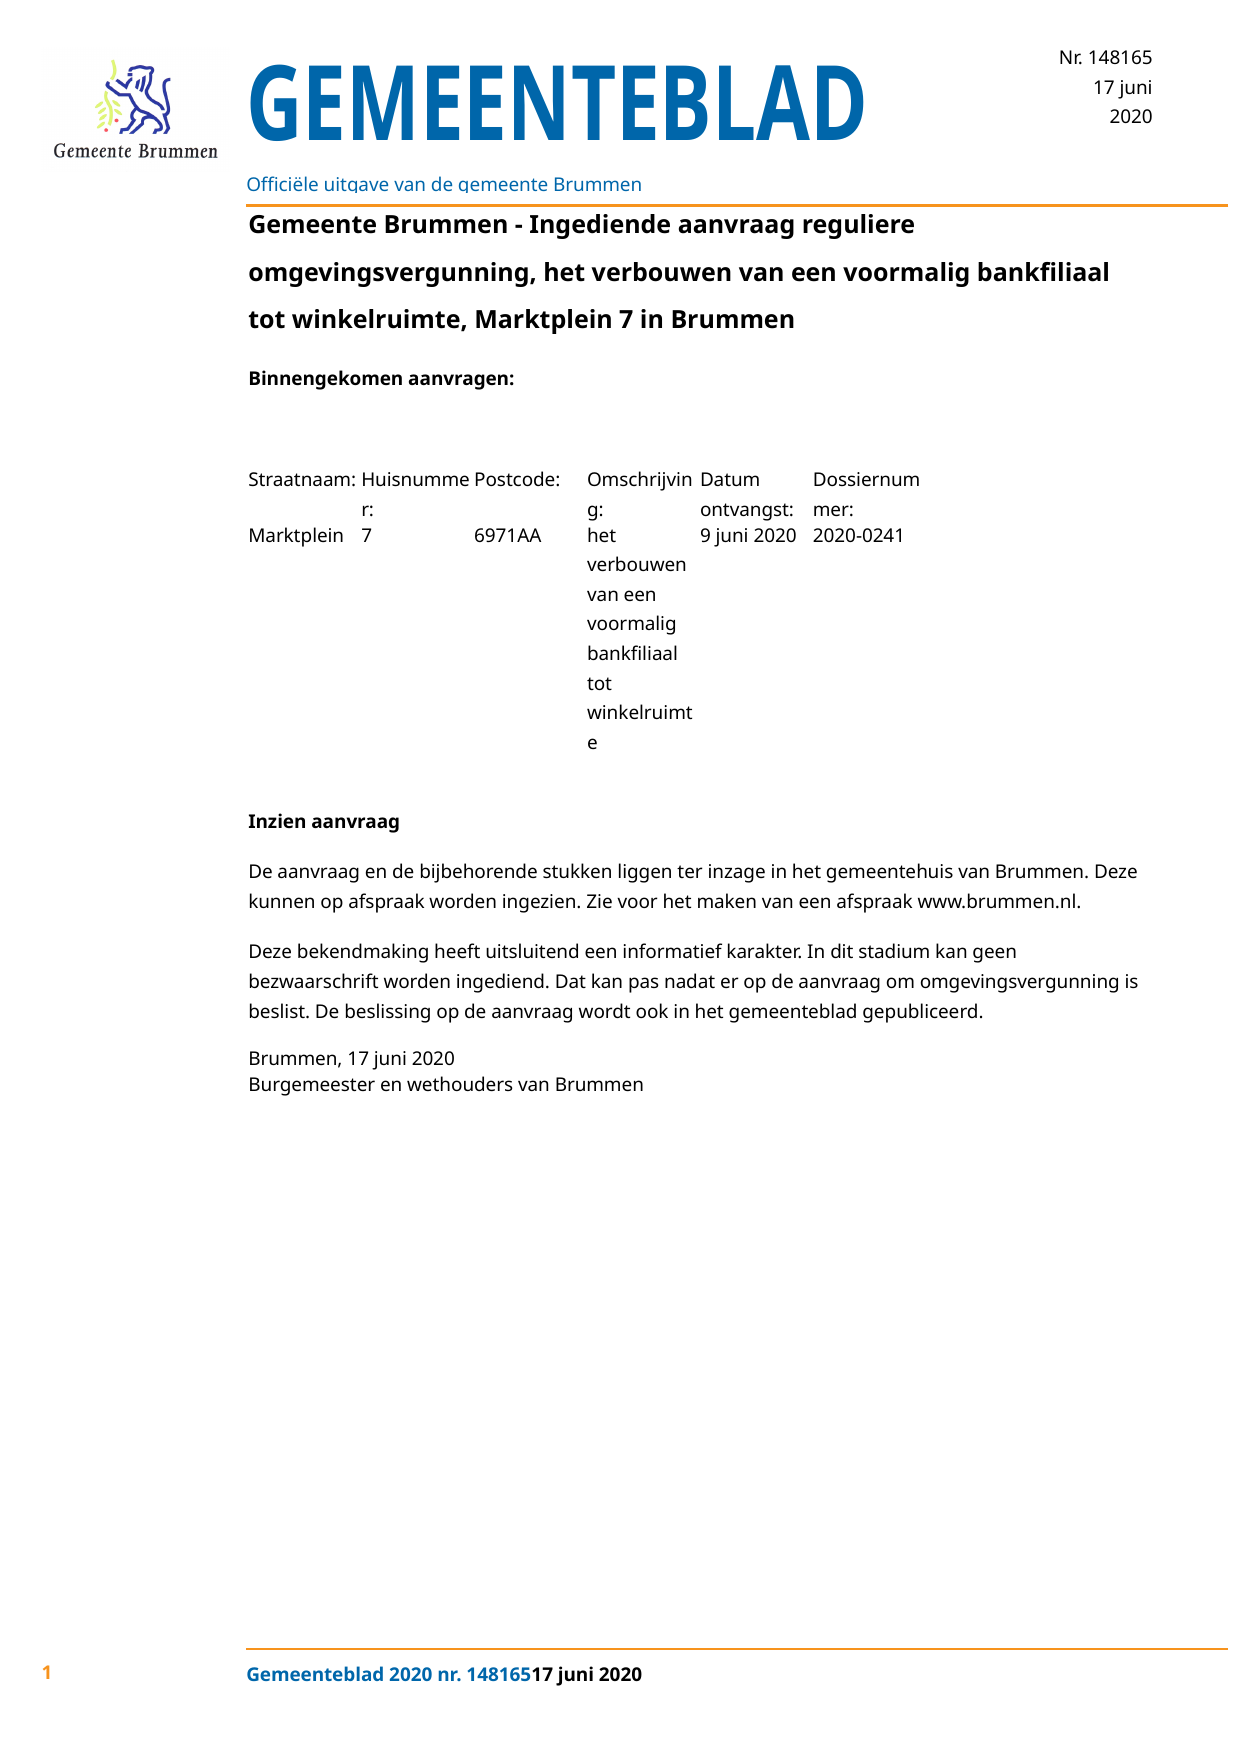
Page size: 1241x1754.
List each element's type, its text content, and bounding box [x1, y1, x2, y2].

picture [41, 47, 231, 172]
text Binnengekomen aanvragen: [248, 366, 1152, 391]
table_cell 7 [361, 522, 474, 754]
table_cell 6971AA [474, 522, 587, 754]
text De aanvraag en de bijbehorende stukken liggen ter inzage in het gemeentehuis van Brummen. Deze kunnen op afspraak worden ingezien. Zie voor het maken van een afspraak www.brummen.nl. [248, 859, 1152, 914]
text Gemeente Brummen - Ingediende aanvraag reguliere omgevingsvergunning, het verbouwen van een voormalig bankfiliaal tot winkelruimte, Marktplein 7 in Brummen [248, 207, 1152, 336]
table_header Omschrijving: [587, 466, 700, 522]
text Burgemeester en wethouders van Brummen [248, 1071, 1152, 1097]
table_header Postcode: [474, 466, 587, 522]
table_header Huisnummer: [361, 466, 474, 522]
text Deze bekendmaking heeft uitsluitend een informatief karakter. In dit stadium kan geen bezwaarschrift worden ingediend. Dat kan pas nadat er op de aanvraag om omgevingsvergunning is beslist. De beslissing op de aanvraag wordt ook in het gemeenteblad gepubliceerd. [248, 939, 1152, 1023]
table_cell 9 juni 2020 [700, 522, 813, 754]
table_header Datum ontvangst: [700, 466, 813, 522]
table_cell 2020-0241 [813, 522, 926, 754]
table_cell [1039, 522, 1152, 754]
table_header Straatnaam: [248, 466, 361, 522]
text Inzien aanvraag [248, 808, 1152, 834]
table_cell Marktplein [248, 522, 361, 754]
table_header [926, 466, 1038, 522]
table_header [1039, 466, 1152, 522]
table_header Dossiernummer: [813, 466, 926, 522]
table_cell het verbouwen van een voormalig bankfiliaal tot winkelruimte [587, 522, 700, 754]
table_cell [926, 522, 1038, 754]
text Brummen, 17 juni 2020 [248, 1046, 1152, 1071]
